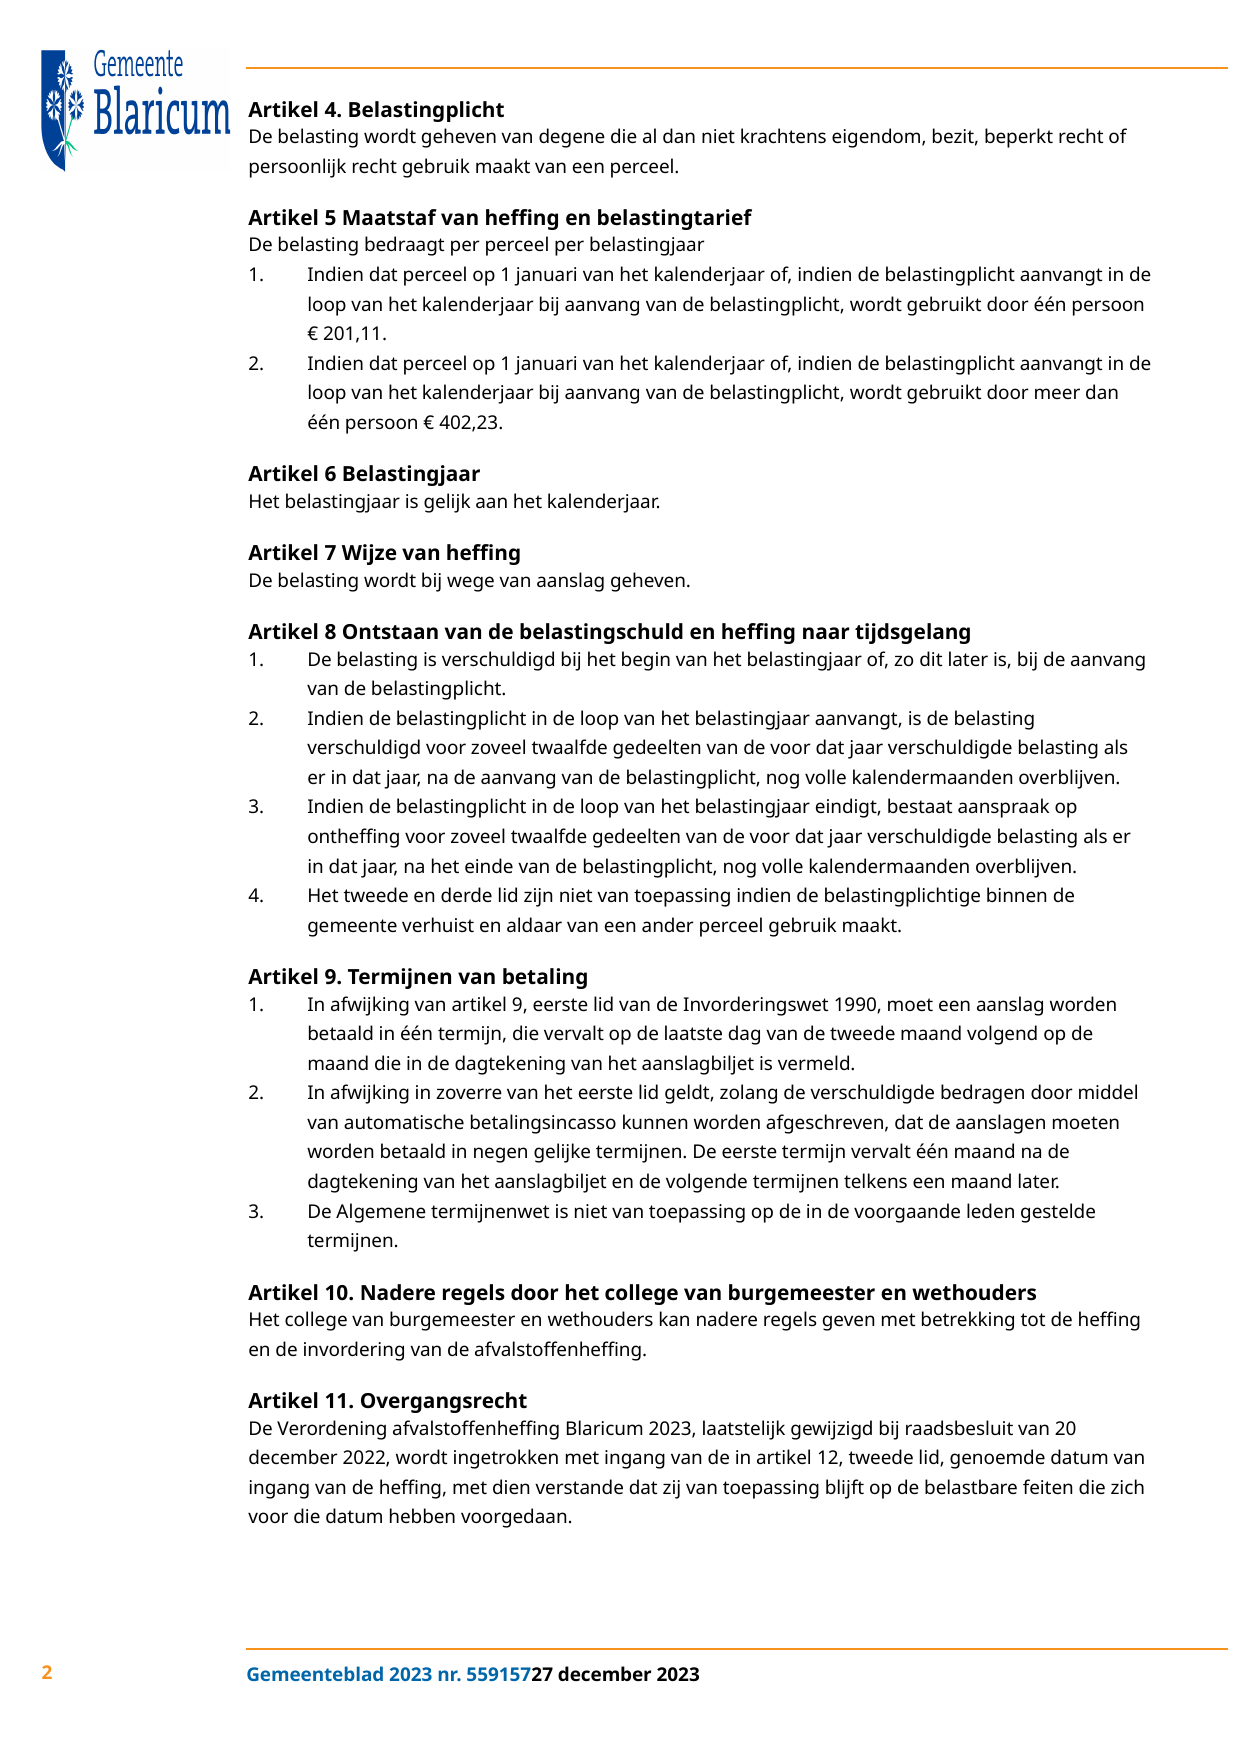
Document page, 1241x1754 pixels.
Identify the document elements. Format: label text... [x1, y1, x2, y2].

text Artikel 4. Belastingplicht [248, 95, 1152, 123]
list Indien de belastingplicht in de loop van het belastingjaar eindigt, bestaat aanspraak op ontheffing voor zoveel twaalfde gedeelten van de voor dat jaar verschuldigde belasting als er in dat jaar, na het einde van de belastingplicht, nog volle kalendermaanden overblijven. [248, 794, 1152, 878]
text Het belastingjaar is gelijk aan het kalenderjaar. [248, 488, 1152, 514]
picture [41, 47, 231, 172]
text De belasting wordt geheven van degene die al dan niet krachtens eigendom, bezit, beperkt recht of persoonlijk recht gebruik maakt van een perceel. [248, 123, 1152, 178]
text Artikel 10. Nadere regels door het college van burgemeester en wethouders [248, 1278, 1152, 1306]
text Artikel 7 Wijze van heffing [248, 538, 1152, 567]
text Artikel 6 Belastingjaar [248, 459, 1152, 488]
text Artikel 8 Ontstaan van de belastingschuld en heffing naar tijdsgelang [248, 617, 1152, 646]
text Artikel 5 Maatstaf van heffing en belastingtarief [248, 203, 1152, 232]
text De Verordening afvalstoffenheffing Blaricum 2023, laatstelijk gewijzigd bij raadsbesluit van 20 december 2022, wordt ingetrokken met ingang van de in artikel 12, tweede lid, genoemde datum van ingang van de heffing, met dien verstande dat zij van toepassing blijft op de belastbare feiten die zich voor die datum hebben voorgedaan. [248, 1415, 1152, 1529]
list De belasting is verschuldigd bij het begin van het belastingjaar of, zo dit later is, bij de aanvang van de belastingplicht. [248, 646, 1152, 701]
list Indien dat perceel op 1 januari van het kalenderjaar of, indien de belastingplicht aanvangt in de loop van het kalenderjaar bij aanvang van de belastingplicht, wordt gebruikt door meer dan één persoon € 402,23. [248, 350, 1152, 435]
list Indien dat perceel op 1 januari van het kalenderjaar of, indien de belastingplicht aanvangt in de loop van het kalenderjaar bij aanvang van de belastingplicht, wordt gebruikt door één persoon € 201,11. [248, 261, 1152, 346]
list Het tweede en derde lid zijn niet van toepassing indien de belastingplichtige binnen de gemeente verhuist en aldaar van een ander perceel gebruik maakt. [248, 882, 1152, 938]
text Artikel 11. Overgangsrecht [248, 1386, 1152, 1415]
text De belasting bedraagt per perceel per belastingjaar [248, 232, 1152, 257]
list In afwijking van artikel 9, eerste lid van de Invorderingswet 1990, moet een aanslag worden betaald in één termijn, die vervalt op de laatste dag van de tweede maand volgend op de maand die in de dagtekening van het aanslagbiljet is vermeld. [248, 991, 1152, 1076]
list De Algemene termijnenwet is niet van toepassing op de in de voorgaande leden gestelde termijnen. [248, 1198, 1152, 1253]
list Indien de belastingplicht in de loop van het belastingjaar aanvangt, is de belasting verschuldigd voor zoveel twaalfde gedeelten van de voor dat jaar verschuldigde belasting als er in dat jaar, na de aanvang van de belastingplicht, nog volle kalendermaanden overblijven. [248, 705, 1152, 790]
text Artikel 9. Termijnen van betaling [248, 962, 1152, 991]
list In afwijking in zoverre van het eerste lid geldt, zolang de verschuldigde bedragen door middel van automatische betalingsincasso kunnen worden afgeschreven, dat de aanslagen moeten worden betaald in negen gelijke termijnen. De eerste termijn vervalt één maand na de dagtekening van het aanslagbiljet en de volgende termijnen telkens een maand later. [248, 1079, 1152, 1194]
text De belasting wordt bij wege van aanslag geheven. [248, 567, 1152, 593]
text Het college van burgemeester en wethouders kan nadere regels geven met betrekking tot de heffing en de invordering van de afvalstoffenheffing. [248, 1306, 1152, 1362]
